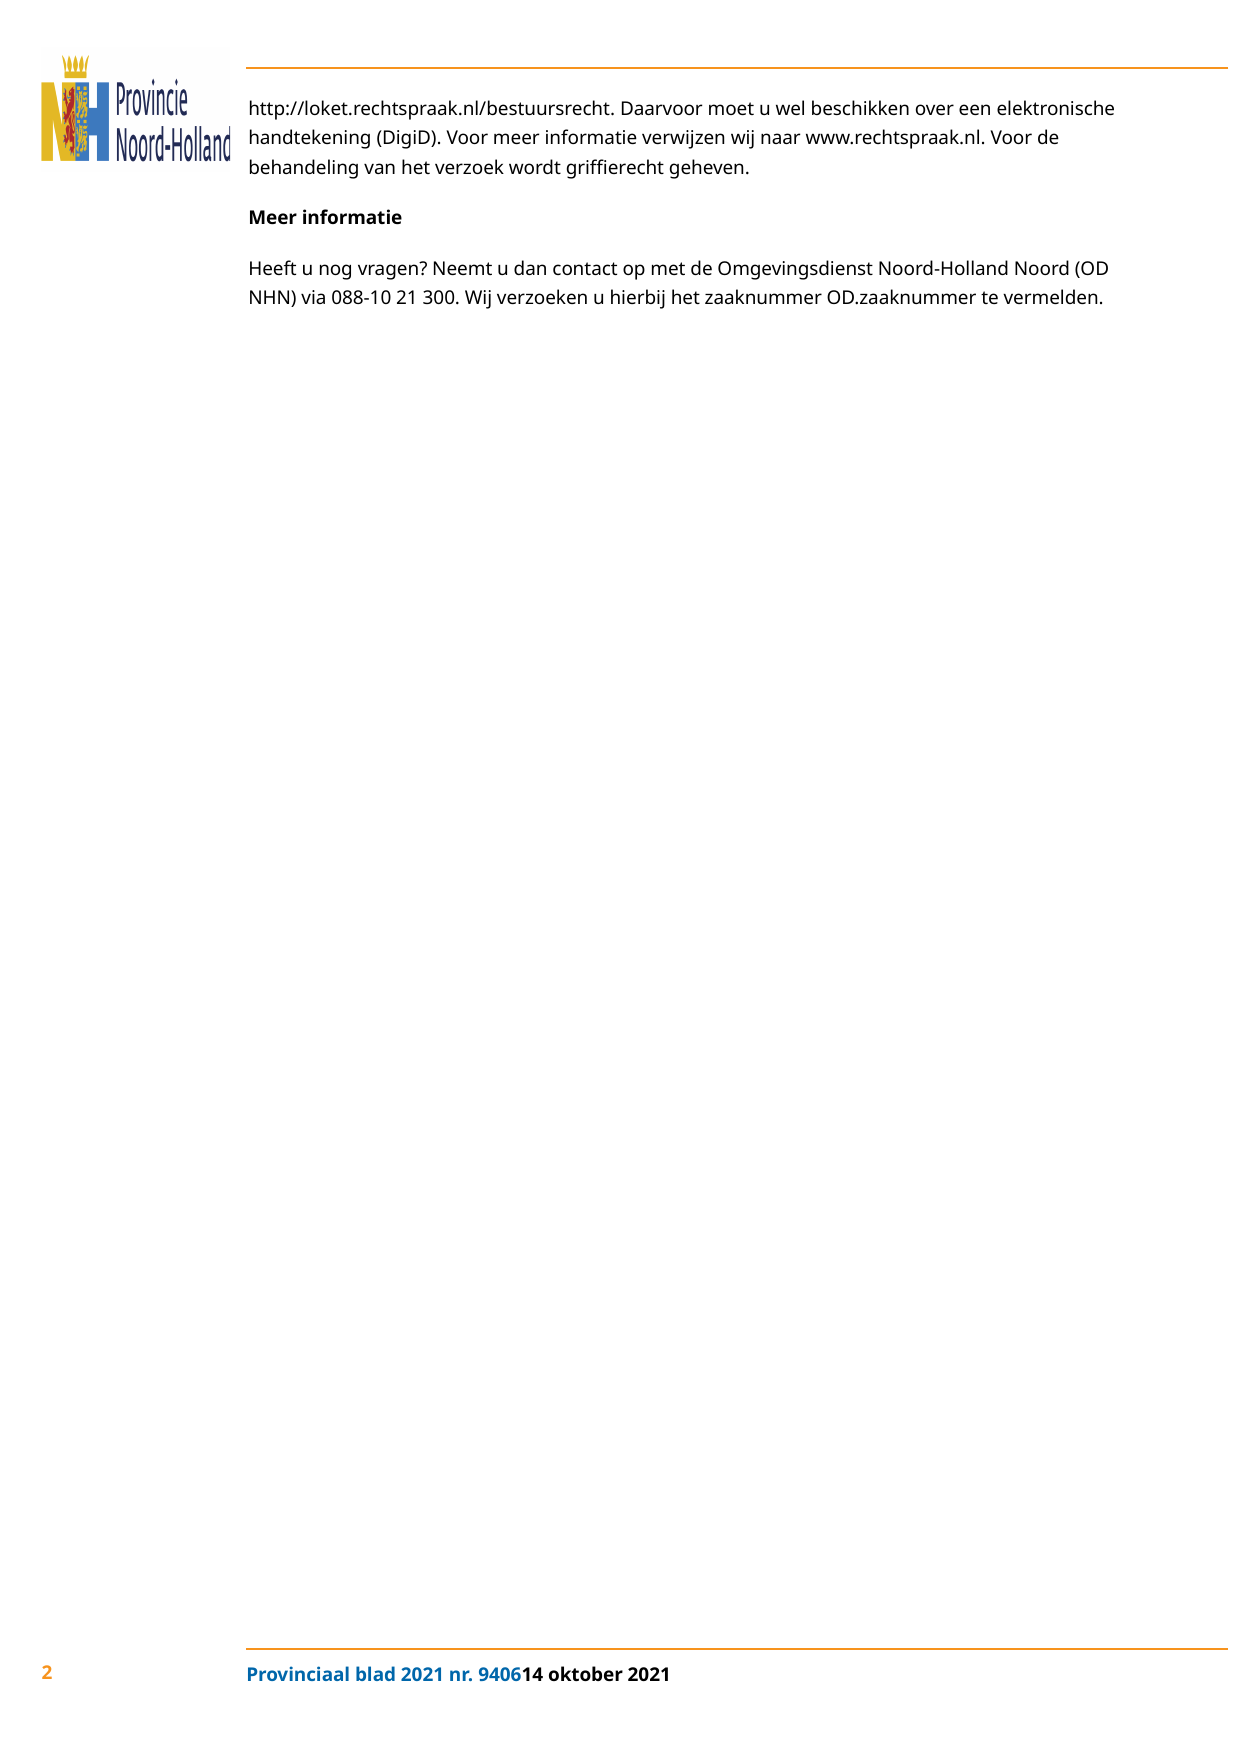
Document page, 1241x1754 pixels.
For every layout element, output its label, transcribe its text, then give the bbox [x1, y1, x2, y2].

text http://loket.rechtspraak.nl/bestuursrecht. Daarvoor moet u wel beschikken over een elektronische handtekening (DigiD). Voor meer informatie verwijzen wij naar www.rechtspraak.nl. Voor de behandeling van het verzoek wordt griffierecht geheven. [248, 95, 1152, 180]
text Meer informatie [248, 204, 1152, 230]
text Heeft u nog vragen? Neemt u dan contact op met de Omgevingsdienst Noord-Holland Noord (OD NHN) via 088-10 21 300. Wij verzoeken u hierbij het zaaknummer OD.zaaknummer te vermelden. [248, 255, 1152, 310]
picture [41, 47, 231, 172]
